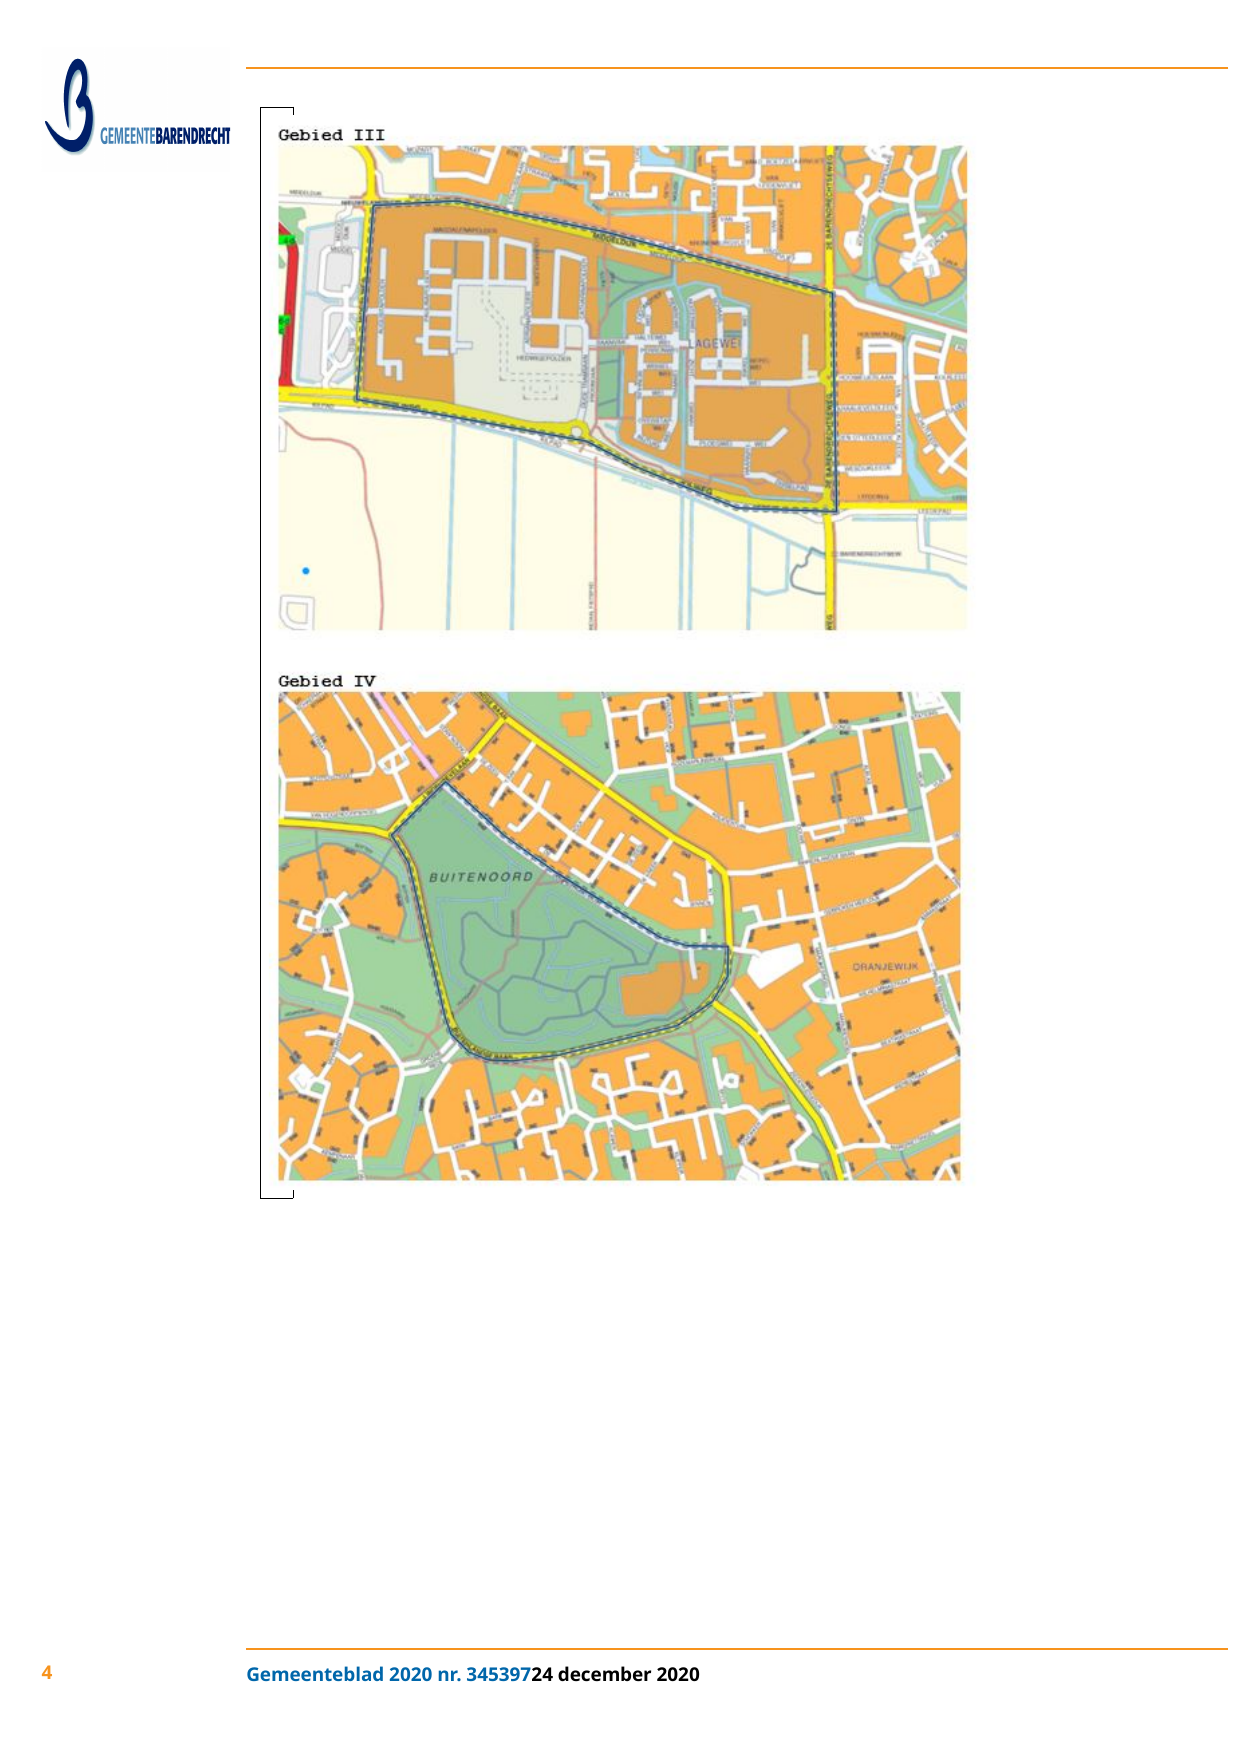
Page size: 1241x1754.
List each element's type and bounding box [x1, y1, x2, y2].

picture [268, 115, 978, 1190]
picture [41, 47, 231, 172]
